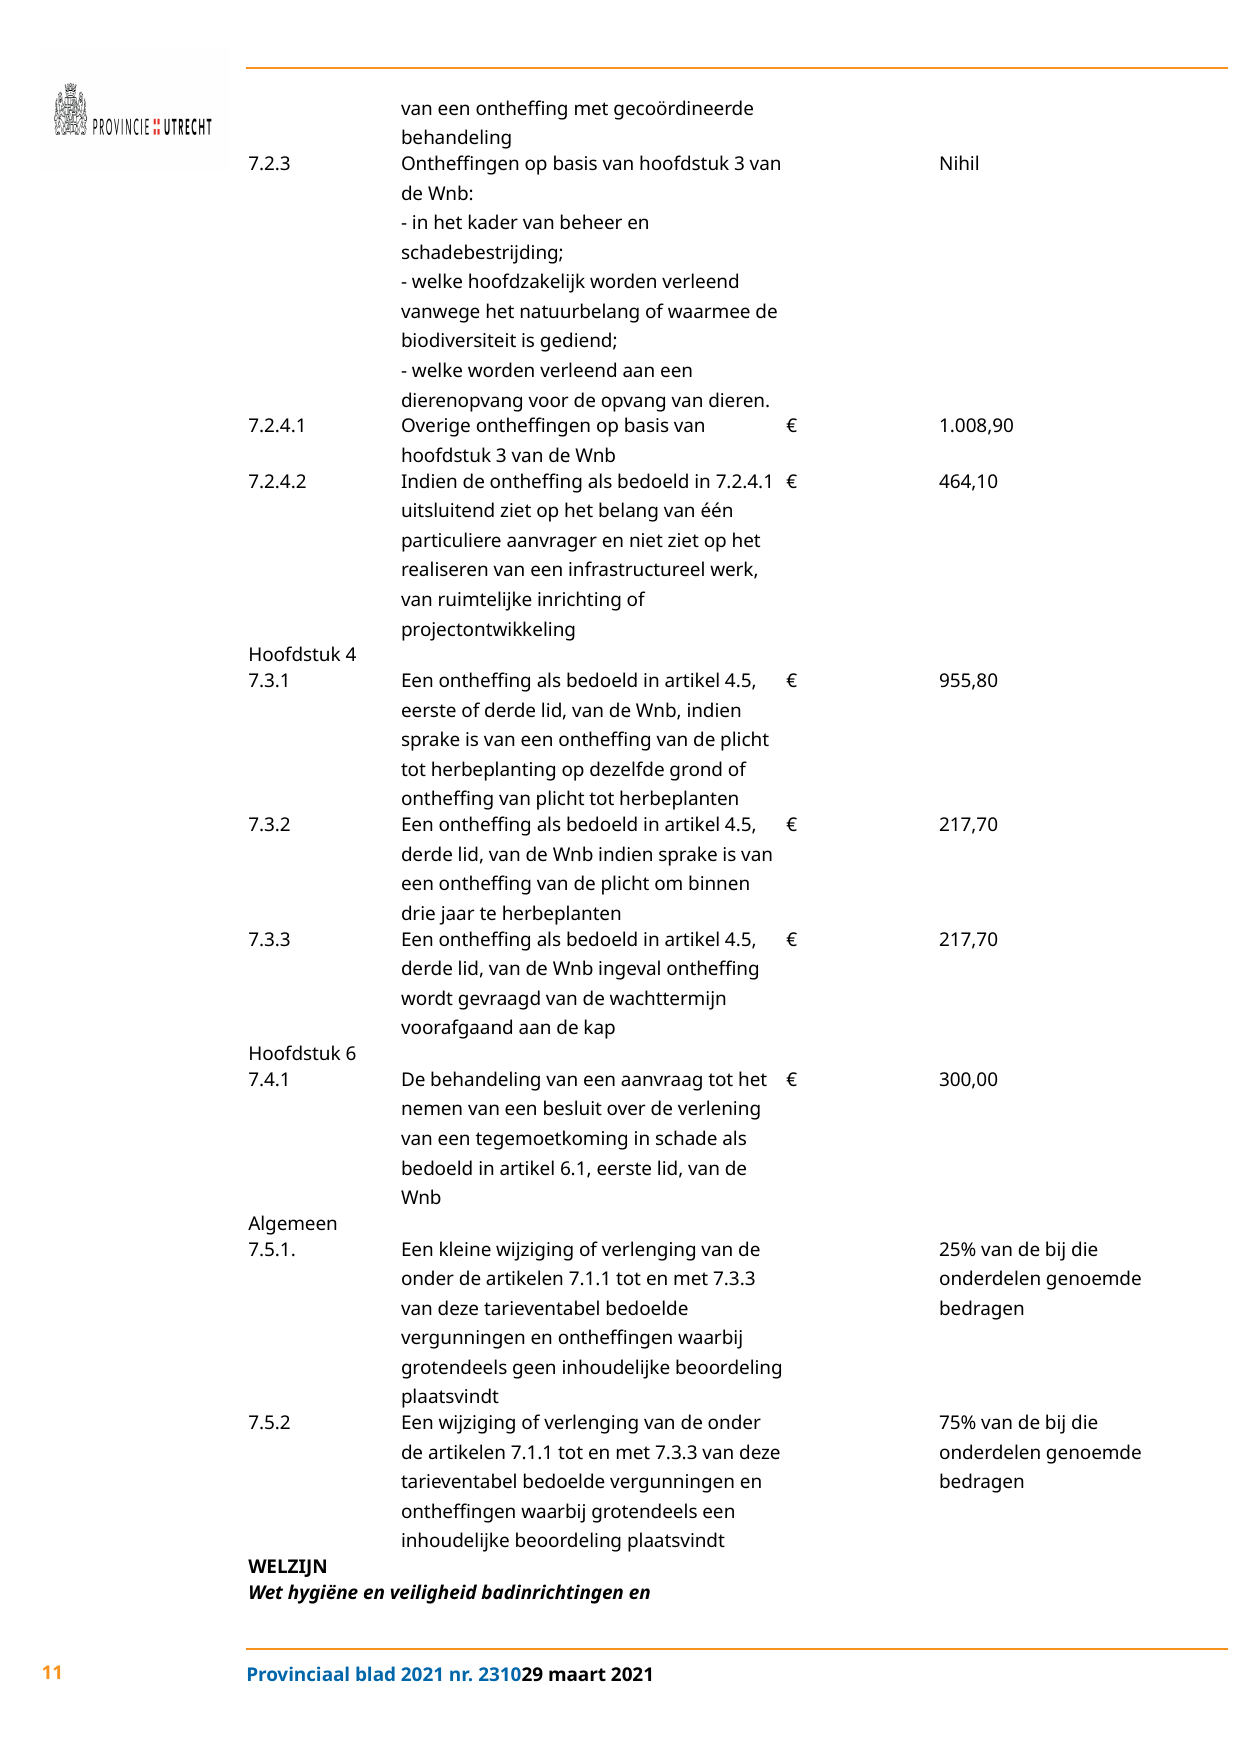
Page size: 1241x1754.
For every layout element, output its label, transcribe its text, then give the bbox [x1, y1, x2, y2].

table_cell 955,80 [939, 667, 1152, 811]
table_cell [786, 641, 939, 667]
table_cell Ontheffingen op basis van hoofdstuk 3 van de Wnb: - in het kader van beheer en schadebestrijding; - welke hoofdzakelijk worden verleend vanwege het natuurbelang of waarmee de biodiversiteit is gediend; - welke worden verleend aan een dierenopvang voor de opvang van dieren. [401, 150, 786, 412]
table_cell € [786, 1066, 939, 1210]
table_cell 7.3.2 [248, 811, 401, 926]
table_cell [939, 1579, 1152, 1605]
table_cell [786, 150, 939, 412]
table_cell [786, 1040, 939, 1066]
table_cell Nihil [939, 150, 1152, 412]
table_cell € [786, 926, 939, 1040]
table_cell [939, 95, 1152, 150]
table_cell 1.008,90 [939, 413, 1152, 468]
table_cell [939, 1210, 1152, 1236]
table_cell 7.4.1 [248, 1066, 401, 1210]
table_cell 7.5.2 [248, 1409, 401, 1553]
table_cell Wet hygiëne en veiligheid badinrichtingen en [248, 1579, 786, 1605]
table_cell Indien de ontheffing als bedoeld in 7.2.4.1 uitsluitend ziet op het belang van één particuliere aanvrager en niet ziet op het realiseren van een infrastructureel werk, van ruimtelijke inrichting of projectontwikkeling [401, 468, 786, 641]
table_cell 300,00 [939, 1066, 1152, 1210]
table_cell [786, 1210, 939, 1236]
table_cell Overige ontheffingen op basis van hoofdstuk 3 van de Wnb [401, 413, 786, 468]
table_cell [786, 1236, 939, 1409]
table_cell [786, 1554, 939, 1579]
table_cell Een ontheffing als bedoeld in artikel 4.5, eerste of derde lid, van de Wnb, indien sprake is van een ontheffing van de plicht tot herbeplanting op dezelfde grond of ontheffing van plicht tot herbeplanten [401, 667, 786, 811]
picture [41, 47, 231, 172]
table_cell Algemeen [248, 1210, 786, 1236]
table_cell De behandeling van een aanvraag tot het nemen van een besluit over de verlening van een tegemoetkoming in schade als bedoeld in artikel 6.1, eerste lid, van de Wnb [401, 1066, 786, 1210]
table_cell [786, 1409, 939, 1553]
table_cell [786, 95, 939, 150]
table_cell Hoofdstuk 6 [248, 1040, 786, 1066]
table_cell 7.5.1. [248, 1236, 401, 1409]
table_cell € [786, 667, 939, 811]
table_cell 7.2.4.2 [248, 468, 401, 641]
table_cell 25% van de bij die onderdelen genoemde bedragen [939, 1236, 1152, 1409]
table_cell 75% van de bij die onderdelen genoemde bedragen [939, 1409, 1152, 1553]
table_cell € [786, 468, 939, 641]
table_cell 217,70 [939, 926, 1152, 1040]
table_cell Een wijziging of verlenging van de onder de artikelen 7.1.1 tot en met 7.3.3 van deze tarieventabel bedoelde vergunningen en ontheffingen waarbij grotendeels een inhoudelijke beoordeling plaatsvindt [401, 1409, 786, 1553]
table_cell van een ontheffing met gecoördineerde behandeling [401, 95, 786, 150]
table_cell Een ontheffing als bedoeld in artikel 4.5, derde lid, van de Wnb ingeval ontheffing wordt gevraagd van de wachttermijn voorafgaand aan de kap [401, 926, 786, 1040]
table_cell [939, 1040, 1152, 1066]
table_cell Een kleine wijziging of verlenging van de onder de artikelen 7.1.1 tot en met 7.3.3 van deze tarieventabel bedoelde vergunningen en ontheffingen waarbij grotendeels geen inhoudelijke beoordeling plaatsvindt [401, 1236, 786, 1409]
table_cell € [786, 413, 939, 468]
table_cell 217,70 [939, 811, 1152, 926]
table_cell 7.3.3 [248, 926, 401, 1040]
table_cell € [786, 811, 939, 926]
table_cell 7.3.1 [248, 667, 401, 811]
table_cell WELZIJN [248, 1554, 786, 1579]
table_cell [786, 1579, 939, 1605]
table_cell 7.2.4.1 [248, 413, 401, 468]
table_cell [939, 1554, 1152, 1579]
table_cell Hoofdstuk 4 [248, 641, 786, 667]
table_cell [248, 95, 401, 150]
table_cell [939, 641, 1152, 667]
table_cell 7.2.3 [248, 150, 401, 412]
table_cell Een ontheffing als bedoeld in artikel 4.5, derde lid, van de Wnb indien sprake is van een ontheffing van de plicht om binnen drie jaar te herbeplanten [401, 811, 786, 926]
table_cell 464,10 [939, 468, 1152, 641]
